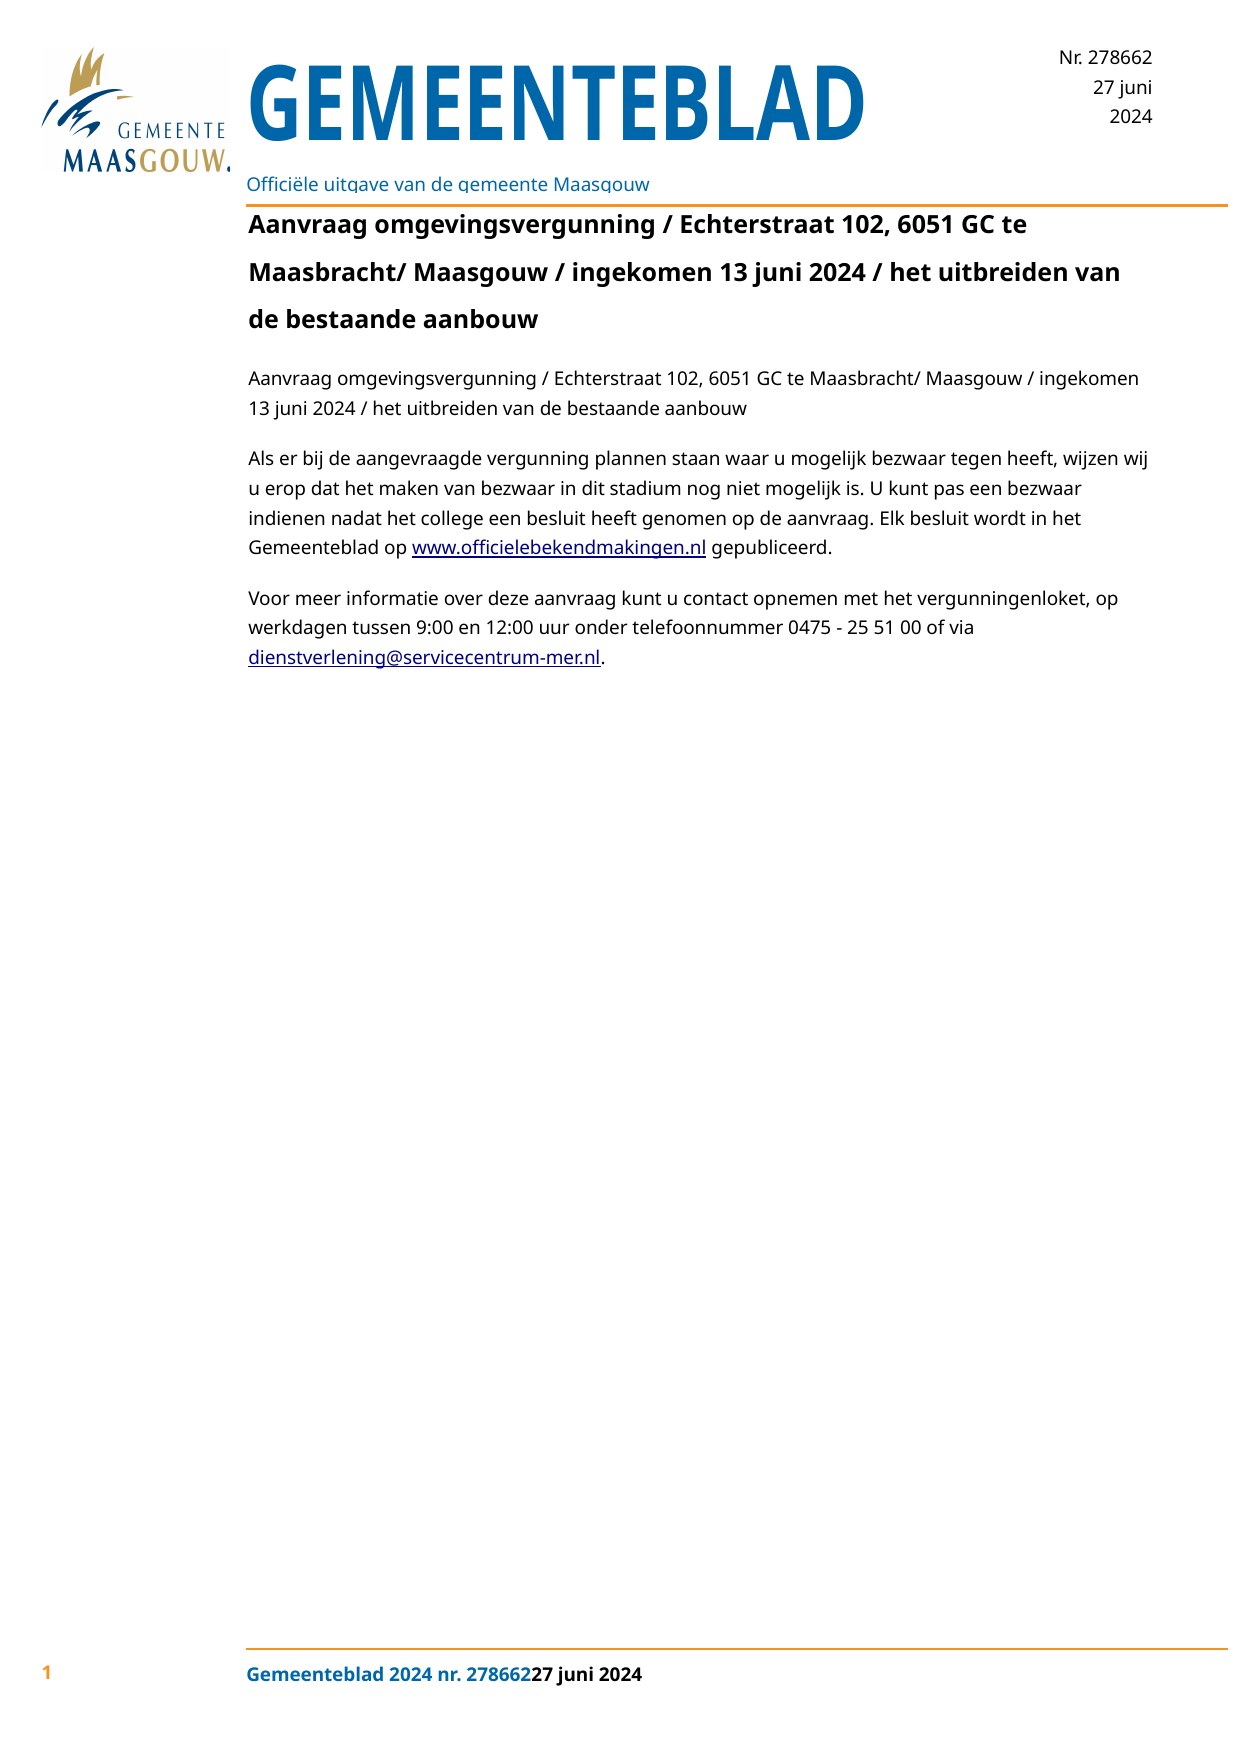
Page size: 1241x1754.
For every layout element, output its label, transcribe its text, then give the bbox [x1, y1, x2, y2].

picture [41, 47, 231, 172]
text Aanvraag omgevingsvergunning / Echterstraat 102, 6051 GC te Maasbracht/ Maasgouw / ingekomen 13 juni 2024 / het uitbreiden van de bestaande aanbouw [248, 366, 1152, 421]
text Voor meer informatie over deze aanvraag kunt u contact opnemen met het vergunningenloket, op werkdagen tussen 9:00 en 12:00 uur onder telefoonnummer 0475 - 25 51 00 of via dienstverlening@servicecentrum-mer.nl. [248, 585, 1152, 669]
text Als er bij de aangevraagde vergunning plannen staan waar u mogelijk bezwaar tegen heeft, wijzen wij u erop dat het maken van bezwaar in dit stadium nog niet mogelijk is. U kunt pas een bezwaar indienen nadat het college een besluit heeft genomen op de aanvraag. Elk besluit wordt in het Gemeenteblad op www.officielebekendmakingen.nl gepubliceerd. [248, 446, 1152, 560]
text Aanvraag omgevingsvergunning / Echterstraat 102, 6051 GC te Maasbracht/ Maasgouw / ingekomen 13 juni 2024 / het uitbreiden van de bestaande aanbouw [248, 207, 1152, 336]
